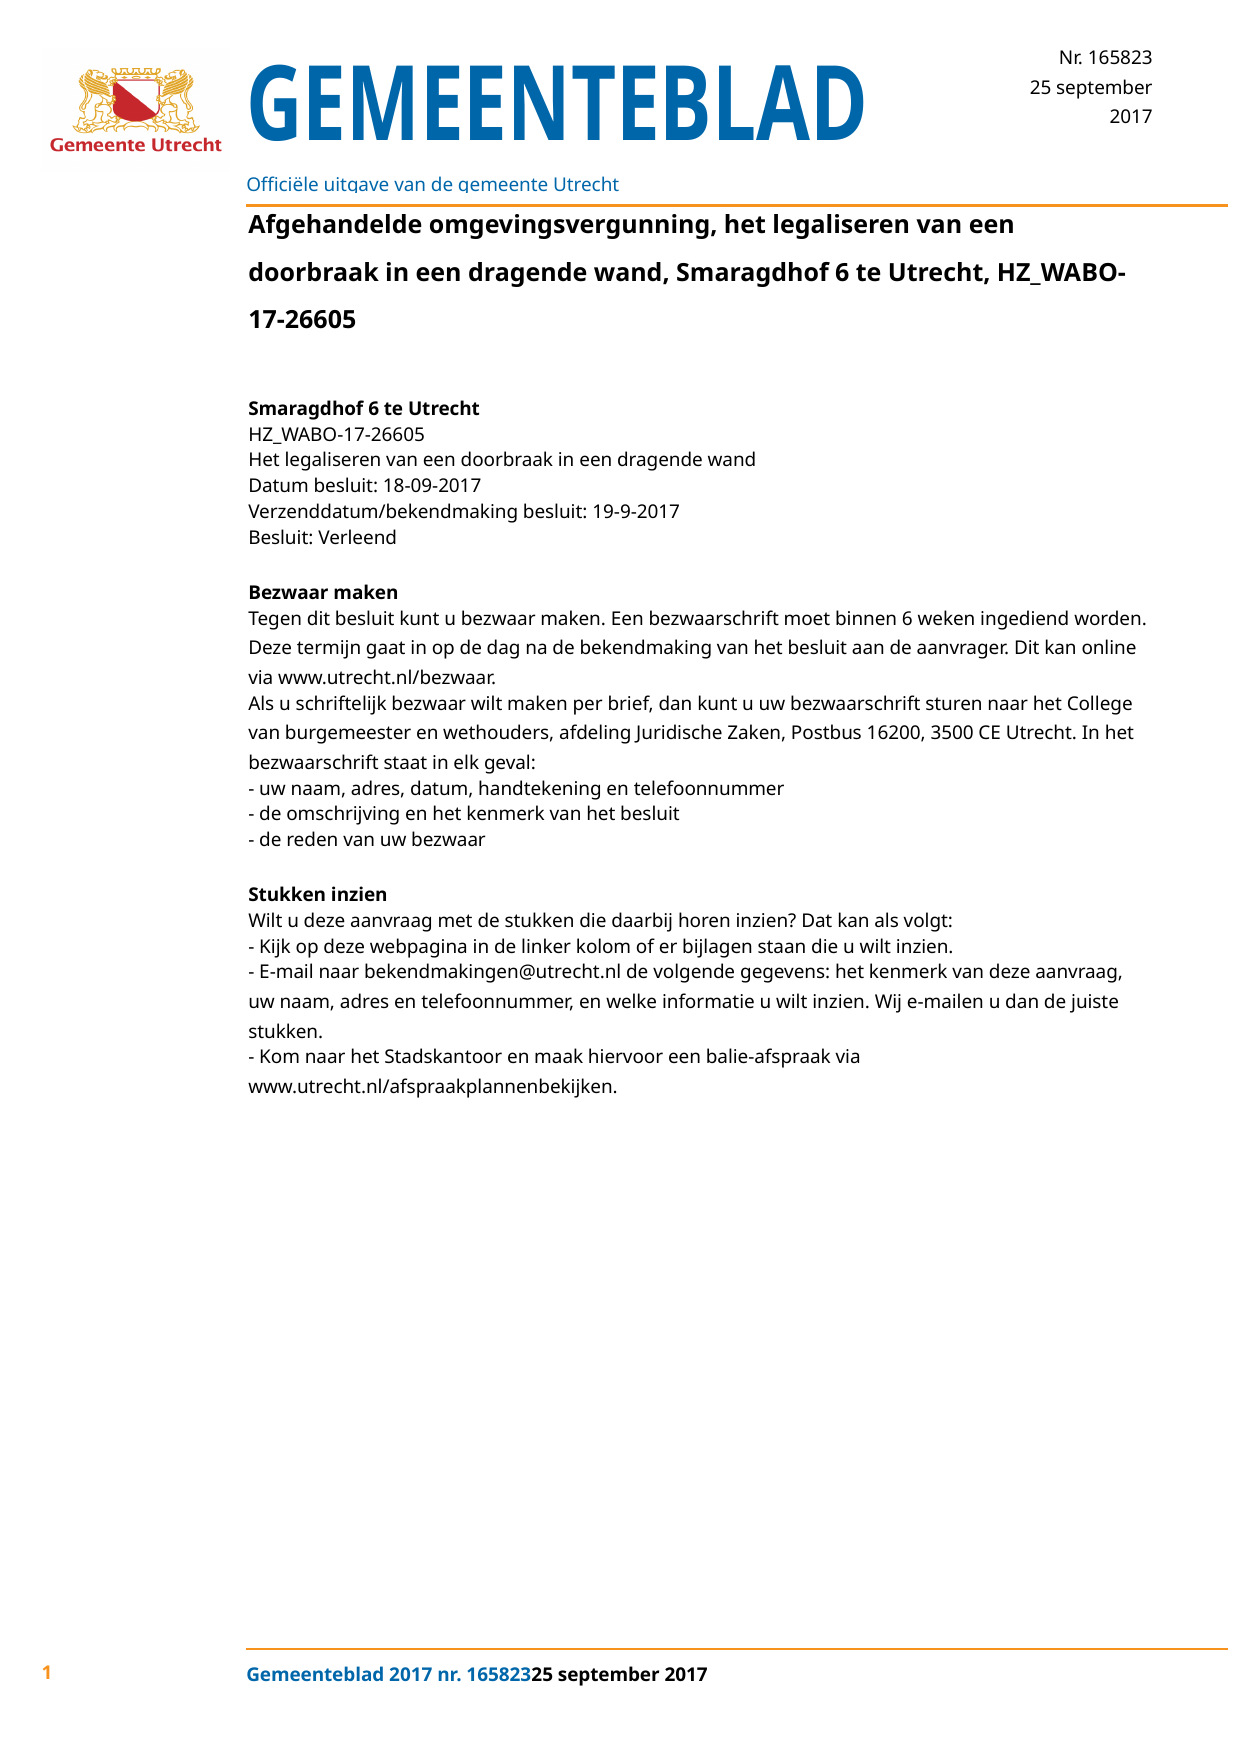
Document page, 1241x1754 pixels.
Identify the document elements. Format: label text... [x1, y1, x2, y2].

table_cell - uw naam, adres, datum, handtekening en telefoonnummer [248, 775, 1152, 800]
picture [41, 47, 231, 172]
table_header Smaragdhof 6 te Utrecht [248, 395, 1152, 421]
table_cell Wilt u deze aanvraag met de stukken die daarbij horen inzien? Dat kan als volgt: [248, 907, 1152, 933]
table_cell - Kom naar het Stadskantoor en maak hiervoor een balie-afspraak via www.utrecht.nl/afspraakplannenbekijken. [248, 1044, 1152, 1099]
text Afgehandelde omgevingsvergunning, het legaliseren van een doorbraak in een dragende wand, Smaragdhof 6 te Utrecht, HZ_WABO-17-26605 [248, 207, 1152, 336]
table_cell Stukken inzien [248, 881, 1152, 907]
table_cell Als u schriftelijk bezwaar wilt maken per brief, dan kunt u uw bezwaarschrift sturen naar het College van burgemeester en wethouders, afdeling Juridische Zaken, Postbus 16200, 3500 CE Utrecht. In het bezwaarschrift staat in elk geval: [248, 690, 1152, 775]
table_cell - de reden van uw bezwaar [248, 826, 1152, 881]
table_cell Verzenddatum/bekendmaking besluit: 19-9-2017 [248, 498, 1152, 524]
table_cell Tegen dit besluit kunt u bezwaar maken. Een bezwaarschrift moet binnen 6 weken ingediend worden. Deze termijn gaat in op de dag na de bekendmaking van het besluit aan de aanvrager. Dit kan online via www.utrecht.nl/bezwaar. [248, 605, 1152, 690]
table_cell - Kijk op deze webpagina in de linker kolom of er bijlagen staan die u wilt inzien. [248, 933, 1152, 959]
table_cell Datum besluit: 18-09-2017 [248, 473, 1152, 498]
table_cell Besluit: Verleend [248, 524, 1152, 579]
table_cell - de omschrijving en het kenmerk van het besluit [248, 800, 1152, 826]
table_cell Bezwaar maken [248, 579, 1152, 605]
table_cell Het legaliseren van een doorbraak in een dragende wand [248, 447, 1152, 472]
table_cell - E-mail naar bekendmakingen@utrecht.nl de volgende gegevens: het kenmerk van deze aanvraag, uw naam, adres en telefoonnummer, en welke informatie u wilt inzien. Wij e-mailen u dan de juiste stukken. [248, 959, 1152, 1043]
table_cell HZ_WABO-17-26605 [248, 421, 1152, 447]
